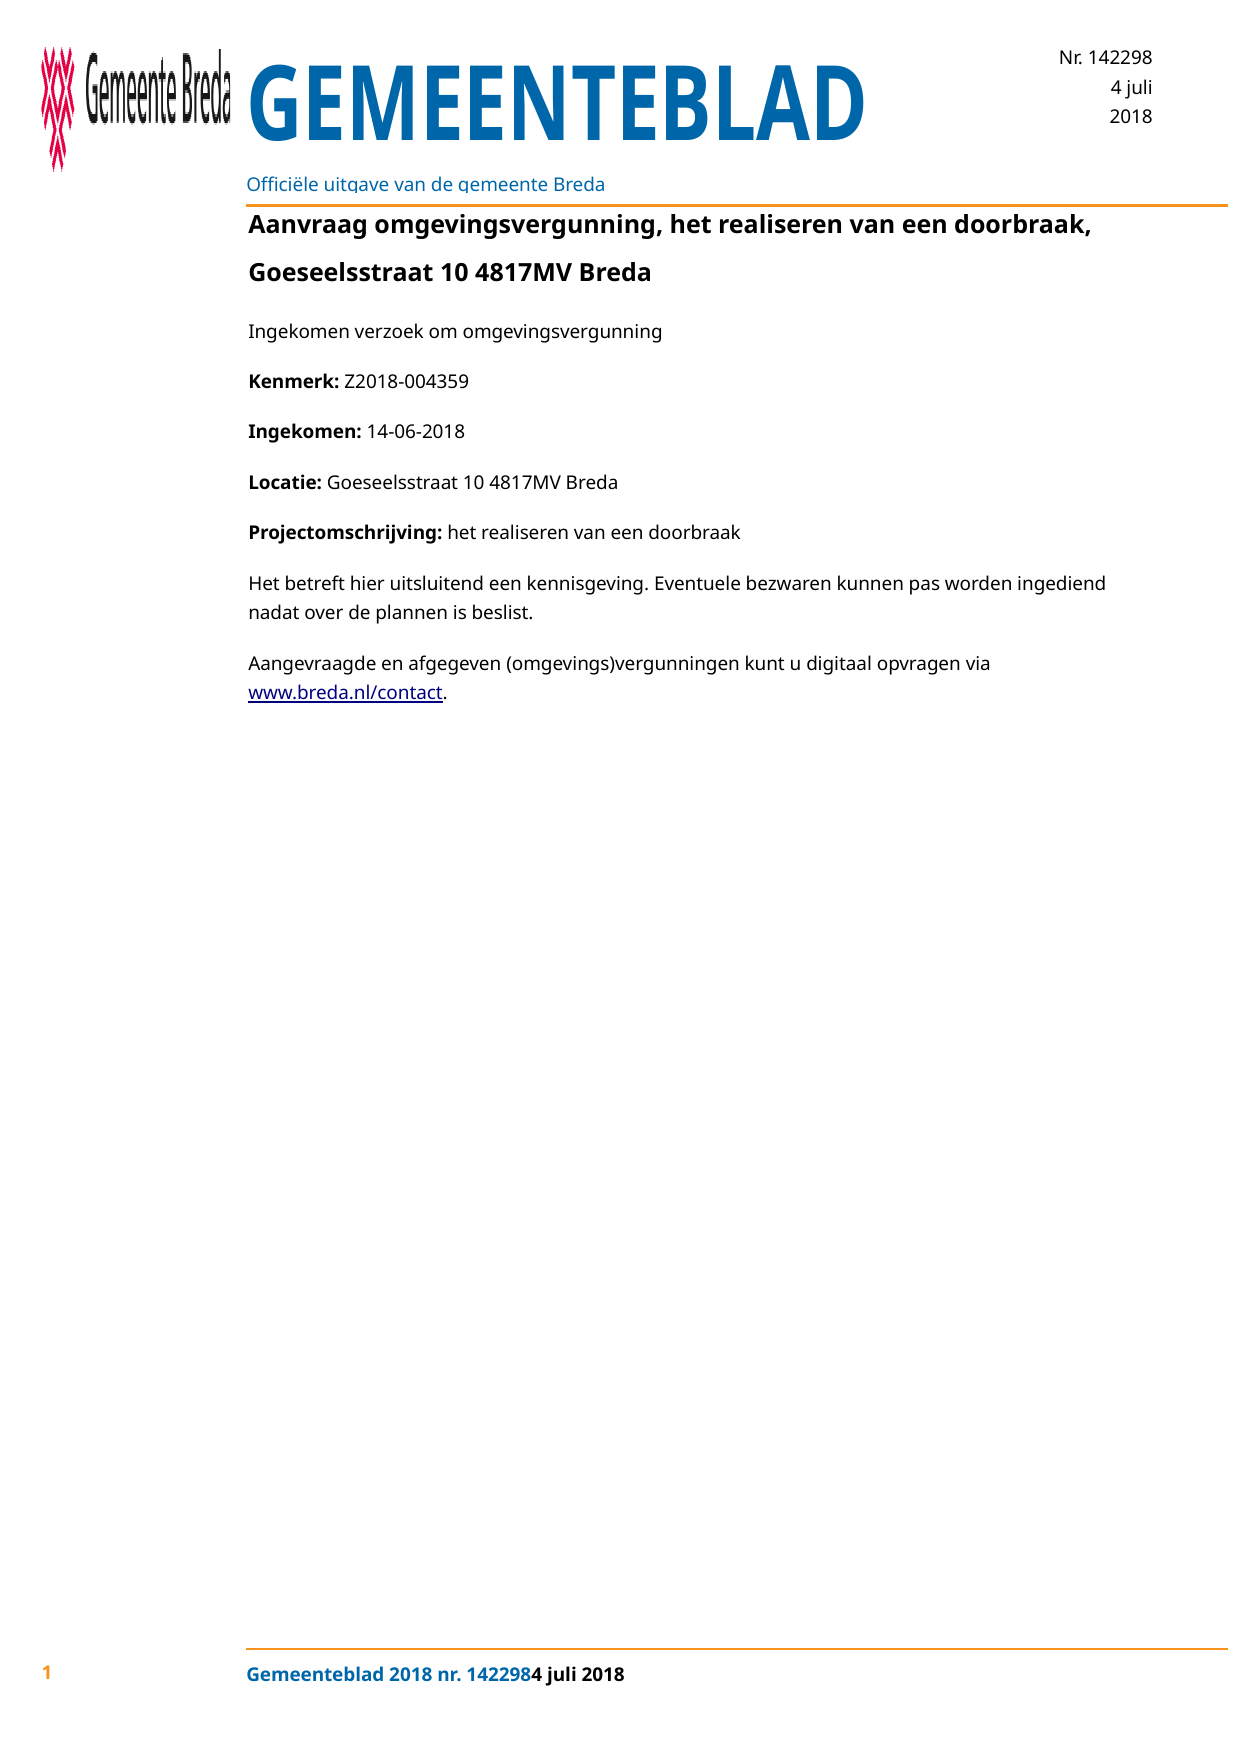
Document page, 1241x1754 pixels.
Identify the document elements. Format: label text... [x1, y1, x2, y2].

text Locatie: Goeseelsstraat 10 4817MV Breda [248, 469, 1152, 495]
text Projectomschrijving: het realiseren van een doorbraak [248, 519, 1152, 545]
text Kenmerk: Z2018-004359 [248, 368, 1152, 394]
picture [41, 47, 231, 172]
text Het betreft hier uitsluitend een kennisgeving. Eventuele bezwaren kunnen pas worden ingediend nadat over de plannen is beslist. [248, 570, 1152, 625]
text Ingekomen: 14-06-2018 [248, 419, 1152, 444]
text Aangevraagde en afgegeven (omgevings)vergunningen kunt u digitaal opvragen via www.breda.nl/contact. [248, 650, 1152, 705]
text Ingekomen verzoek om omgevingsvergunning [248, 318, 1152, 344]
text Aanvraag omgevingsvergunning, het realiseren van een doorbraak, Goeseelsstraat 10 4817MV Breda [248, 207, 1152, 288]
